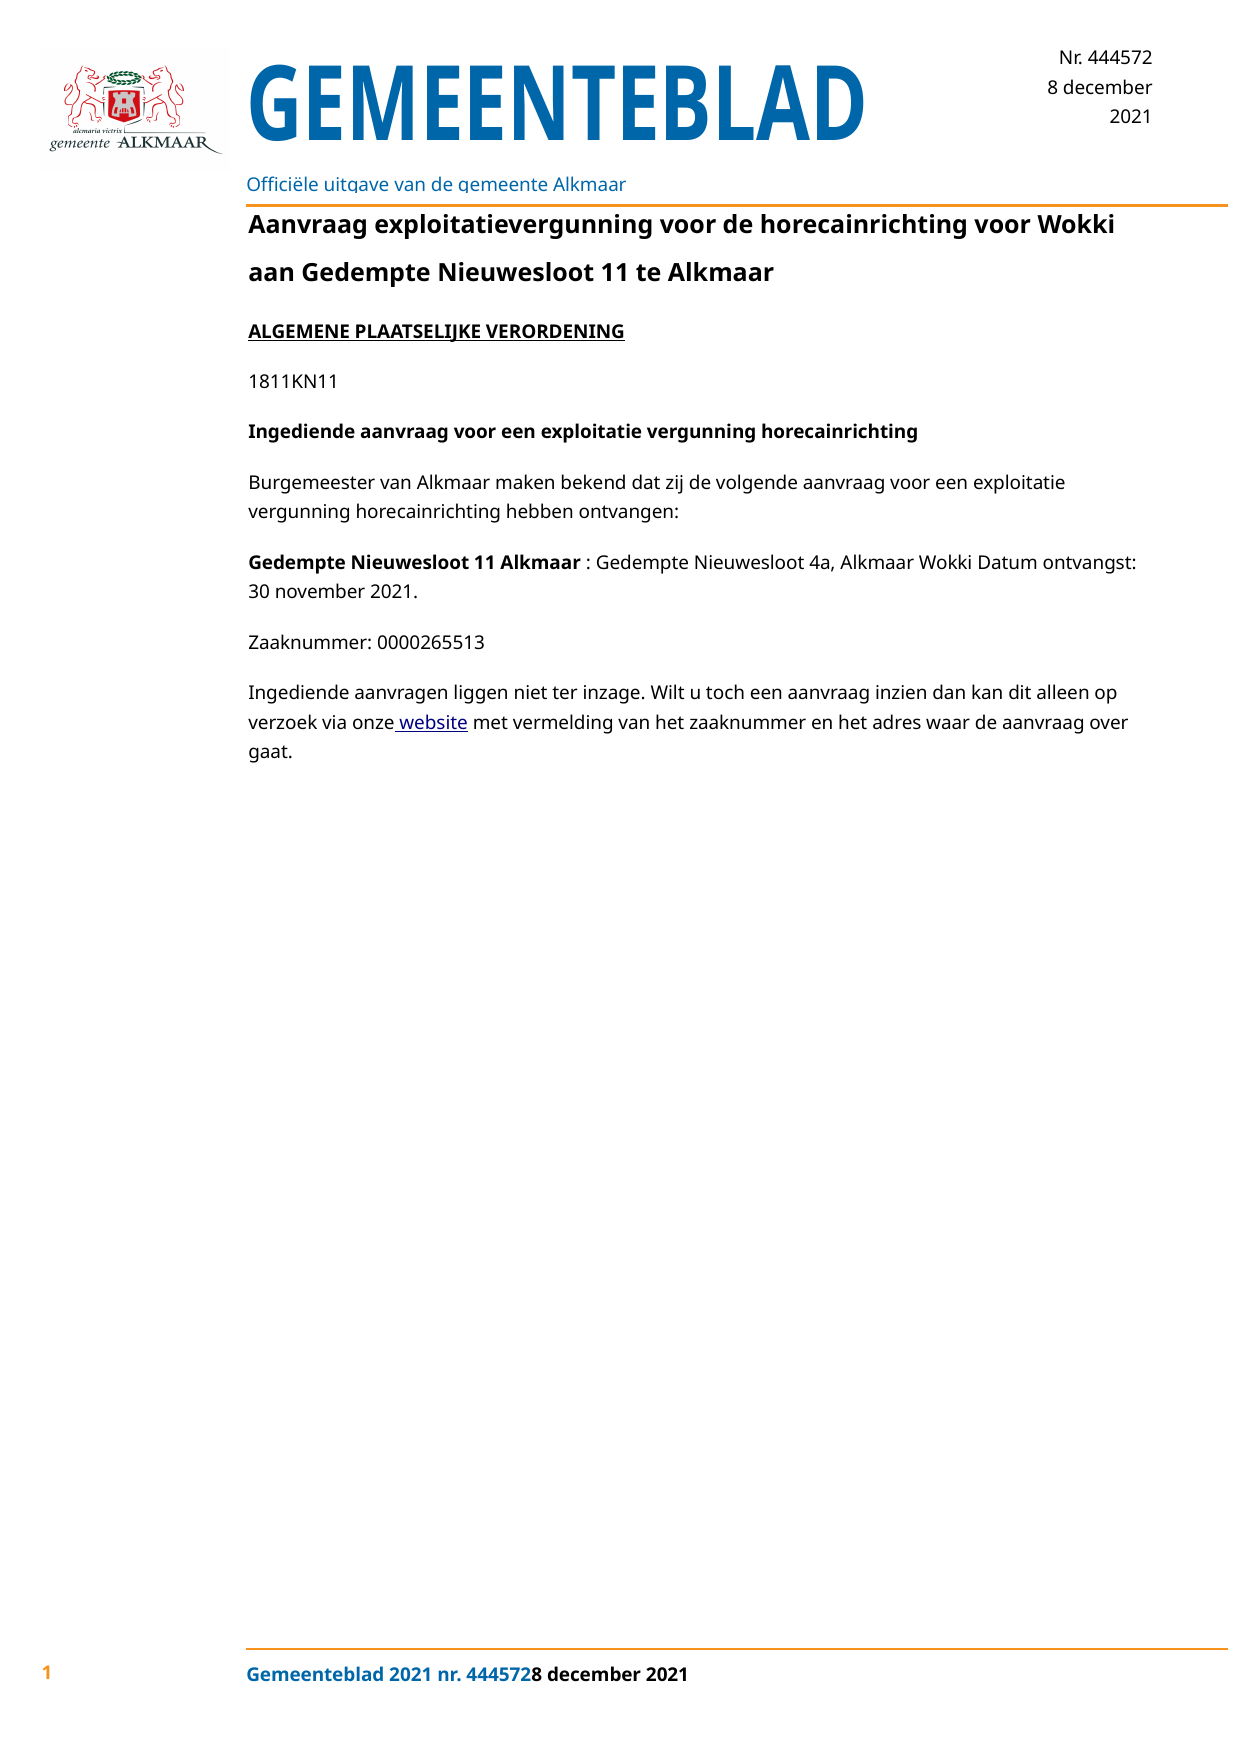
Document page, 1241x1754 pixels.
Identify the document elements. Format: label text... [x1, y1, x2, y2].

text Ingediende aanvraag voor een exploitatie vergunning horecainrichting [248, 419, 1152, 444]
text Gedempte Nieuwesloot 11 Alkmaar : Gedempte Nieuwesloot 4a, Alkmaar Wokki Datum ontvangst: 30 november 2021. [248, 549, 1152, 604]
text Zaaknummer: 0000265513 [248, 629, 1152, 655]
text Aanvraag exploitatievergunning voor de horecainrichting voor Wokki aan Gedempte Nieuwesloot 11 te Alkmaar [248, 207, 1152, 288]
text Burgemeester van Alkmaar maken bekend dat zij de volgende aanvraag voor een exploitatie vergunning horecainrichting hebben ontvangen: [248, 469, 1152, 524]
picture [41, 47, 231, 172]
text Ingediende aanvragen liggen niet ter inzage. Wilt u toch een aanvraag inzien dan kan dit alleen op verzoek via onze website met vermelding van het zaaknummer en het adres waar de aanvraag over gaat. [248, 679, 1152, 764]
text ALGEMENE PLAATSELIJKE VERORDENING [248, 318, 1152, 344]
text 1811KN11 [248, 368, 1152, 394]
